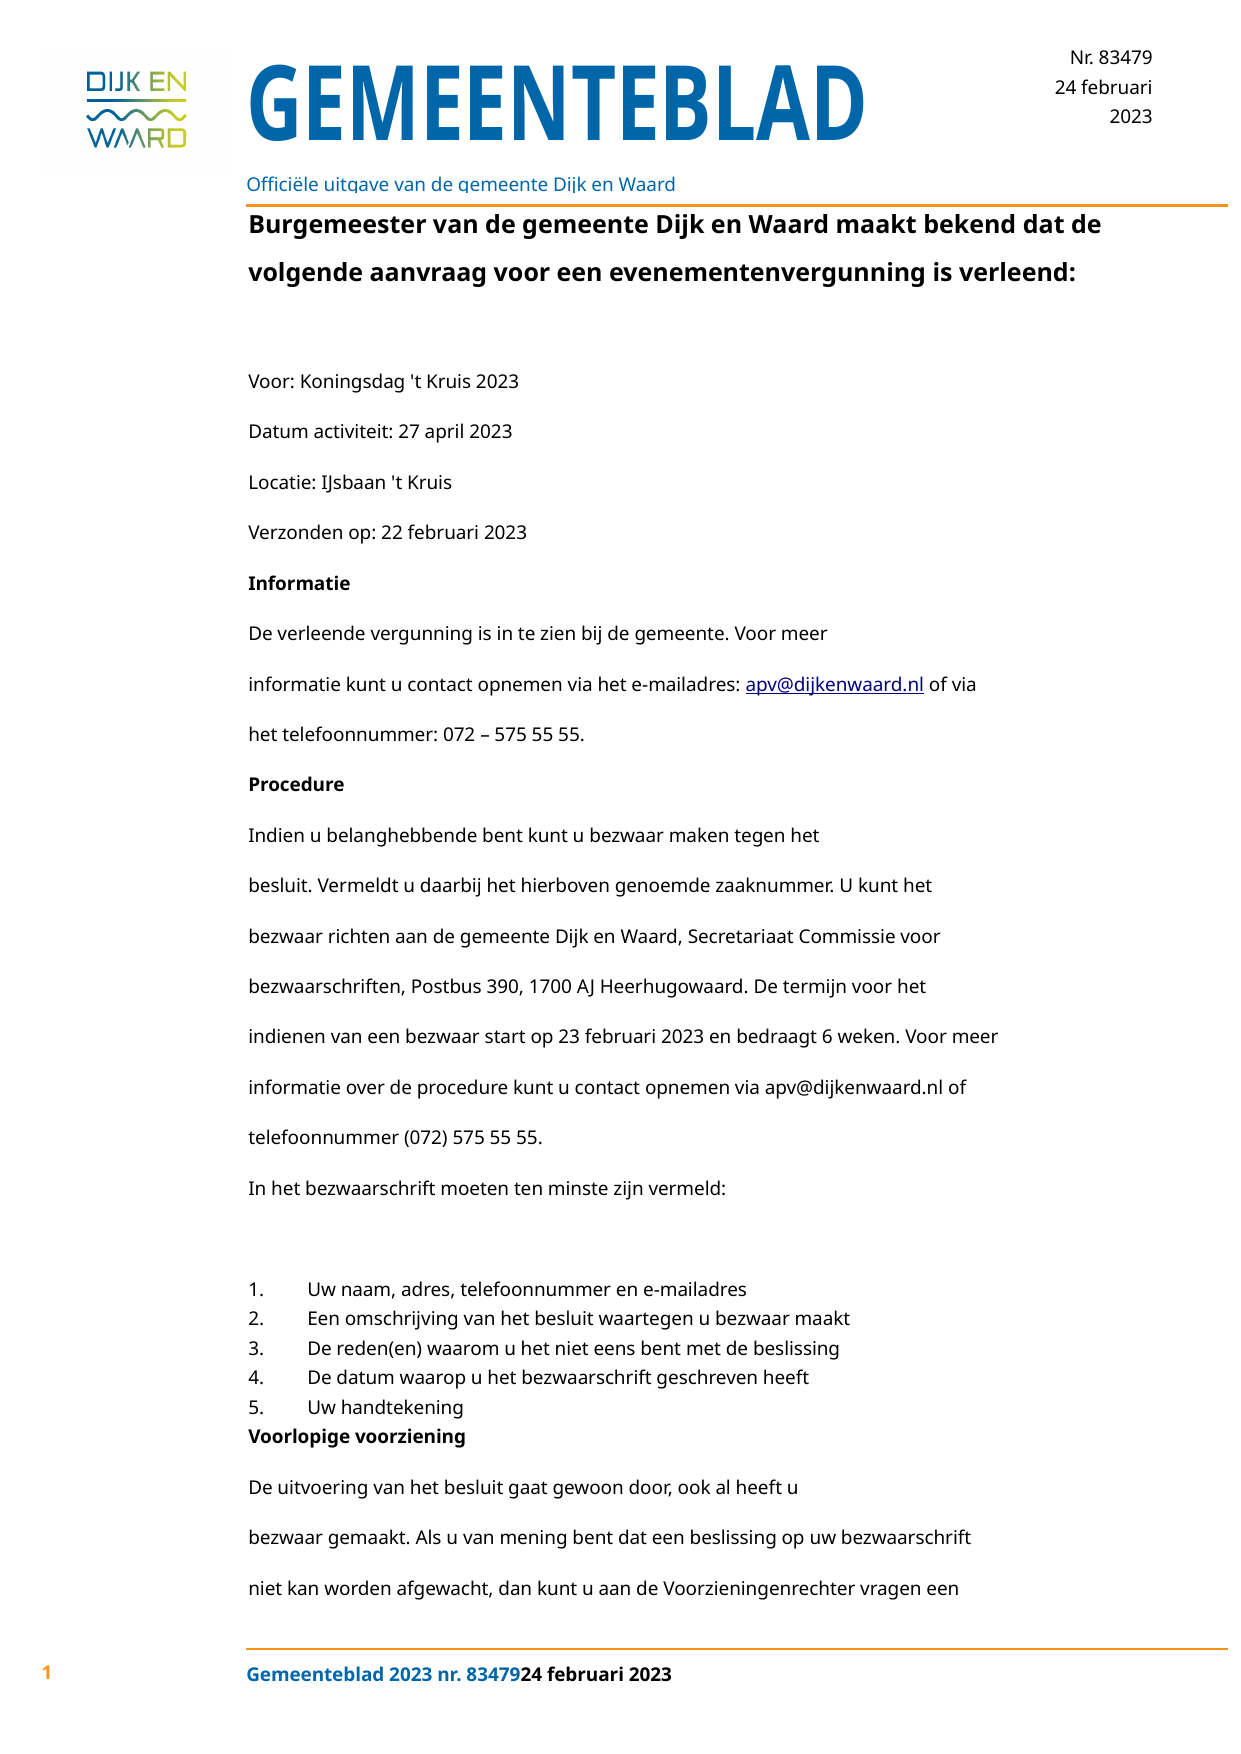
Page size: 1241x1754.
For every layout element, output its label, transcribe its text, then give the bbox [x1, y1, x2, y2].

text Burgemeester van de gemeente Dijk en Waard maakt bekend dat de volgende aanvraag voor een evenementenvergunning is verleend: [248, 207, 1152, 288]
text informatie kunt u contact opnemen via het e-mailadres: apv@dijkenwaard.nl of via [248, 671, 1152, 697]
text indienen van een bezwaar start op 23 februari 2023 en bedraagt 6 weken. Voor meer [248, 1024, 1152, 1049]
text bezwaar gemaakt. Als u van mening bent dat een beslissing op uw bezwaarschrift [248, 1524, 1152, 1550]
list De reden(en) waarom u het niet eens bent met de beslissing [248, 1335, 1152, 1361]
text In het bezwaarschrift moeten ten minste zijn vermeld: [248, 1175, 1152, 1201]
text Locatie: IJsbaan 't Kruis [248, 469, 1152, 495]
picture [41, 47, 231, 172]
list Uw handtekening [248, 1394, 1152, 1420]
text Voor: Koningsdag 't Kruis 2023 [248, 368, 1152, 394]
text bezwaarschriften, Postbus 390, 1700 AJ Heerhugowaard. De termijn voor het [248, 973, 1152, 999]
text Indien u belanghebbende bent kunt u bezwaar maken tegen het [248, 822, 1152, 848]
text informatie over de procedure kunt u contact opnemen via apv@dijkenwaard.nl of [248, 1074, 1152, 1100]
text Voorlopige voorziening [248, 1424, 1152, 1449]
text Verzonden op: 22 februari 2023 [248, 519, 1152, 545]
text het telefoonnummer: 072 – 575 55 55. [248, 721, 1152, 747]
text niet kan worden afgewacht, dan kunt u aan de Voorzieningenrechter vragen een [248, 1575, 1152, 1601]
text bezwaar richten aan de gemeente Dijk en Waard, Secretariaat Commissie voor [248, 923, 1152, 949]
text De uitvoering van het besluit gaat gewoon door, ook al heeft u [248, 1474, 1152, 1500]
text Datum activiteit: 27 april 2023 [248, 419, 1152, 444]
text besluit. Vermeldt u daarbij het hierboven genoemde zaaknummer. U kunt het [248, 872, 1152, 898]
text Informatie [248, 570, 1152, 596]
text De verleende vergunning is in te zien bij de gemeente. Voor meer [248, 620, 1152, 646]
text Procedure [248, 772, 1152, 797]
list De datum waarop u het bezwaarschrift geschreven heeft [248, 1364, 1152, 1390]
list Een omschrijving van het besluit waartegen u bezwaar maakt [248, 1305, 1152, 1331]
text telefoonnummer (072) 575 55 55. [248, 1124, 1152, 1150]
list Uw naam, adres, telefoonnummer en e-mailadres [248, 1276, 1152, 1302]
